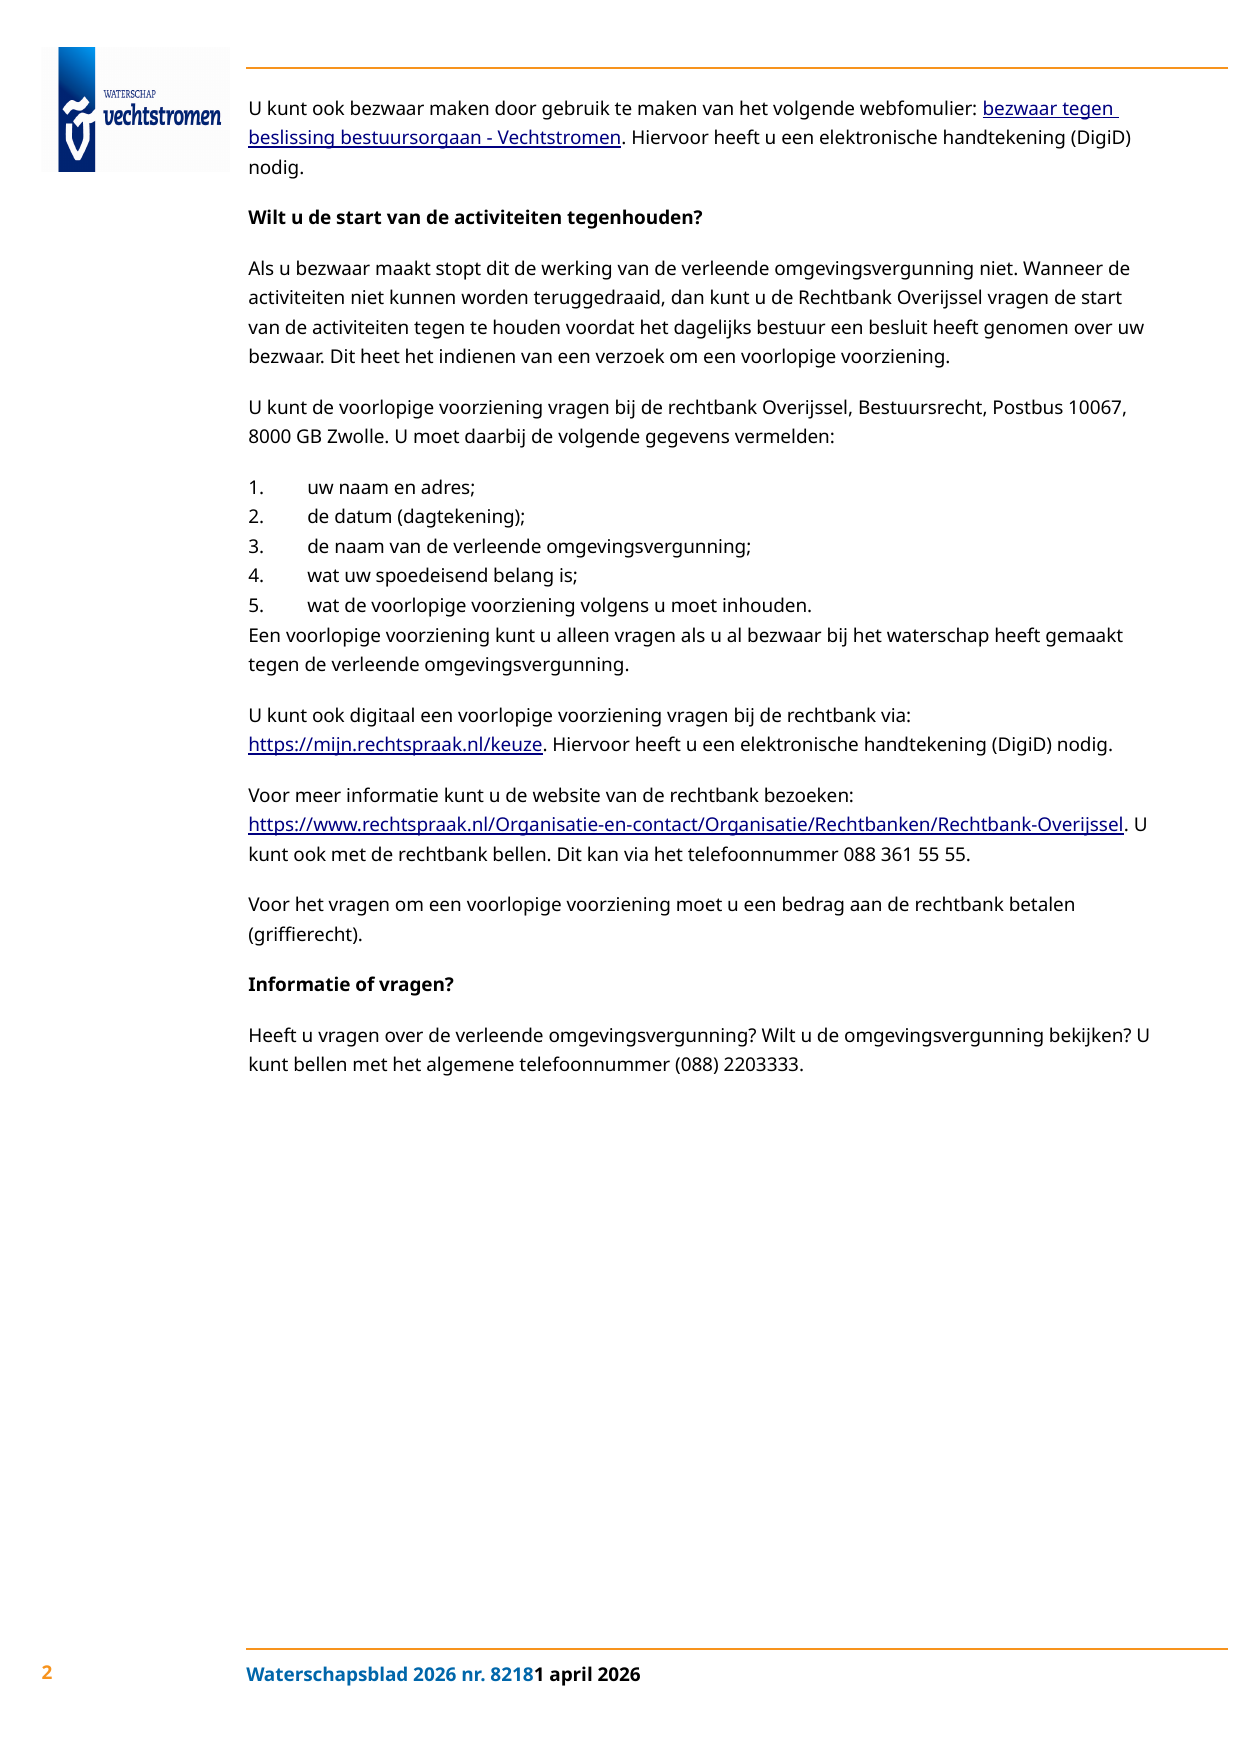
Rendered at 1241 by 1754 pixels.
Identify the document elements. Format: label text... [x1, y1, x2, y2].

list de datum (dagtekening); [248, 503, 1152, 529]
text Voor meer informatie kunt u de website van de rechtbank bezoeken: https://www.rechtspraak.nl/Organisatie-en-contact/Organisatie/Rechtbanken/Rechtbank-Overijssel. U kunt ook met de rechtbank bellen. Dit kan via het telefoonnummer 088 361 55 55. [248, 782, 1152, 867]
text Voor het vragen om een voorlopige voorziening moet u een bedrag aan de rechtbank betalen (griffierecht). [248, 891, 1152, 947]
list uw naam en adres; [248, 474, 1152, 500]
text Wilt u de start van de activiteiten tegenhouden? [248, 204, 1152, 230]
text U kunt ook bezwaar maken door gebruik te maken van het volgende webfomulier: bezwaar tegen beslissing bestuursorgaan - Vechtstromen. Hiervoor heeft u een elektronische handtekening (DigiD) nodig. [248, 95, 1152, 180]
text U kunt ook digitaal een voorlopige voorziening vragen bij de rechtbank via: https://mijn.rechtspraak.nl/keuze. Hiervoor heeft u een elektronische handtekening (DigiD) nodig. [248, 702, 1152, 757]
list wat de voorlopige voorziening volgens u moet inhouden. [248, 592, 1152, 618]
text Heeft u vragen over de verleende omgevingsvergunning? Wilt u de omgevingsvergunning bekijken? U kunt bellen met het algemene telefoonnummer (088) 2203333. [248, 1022, 1152, 1077]
list de naam van de verleende omgevingsvergunning; [248, 533, 1152, 559]
list wat uw spoedeisend belang is; [248, 563, 1152, 588]
text Informatie of vragen? [248, 971, 1152, 997]
picture [41, 47, 231, 172]
text Als u bezwaar maakt stopt dit de werking van de verleende omgevingsvergunning niet. Wanneer de activiteiten niet kunnen worden teruggedraaid, dan kunt u de Rechtbank Overijssel vragen de start van de activiteiten tegen te houden voordat het dagelijks bestuur een besluit heeft genomen over uw bezwaar. Dit heet het indienen van een verzoek om een voorlopige voorziening. [248, 255, 1152, 369]
text U kunt de voorlopige voorziening vragen bij de rechtbank Overijssel, Bestuursrecht, Postbus 10067, 8000 GB Zwolle. U moet daarbij de volgende gegevens vermelden: [248, 394, 1152, 449]
text Een voorlopige voorziening kunt u alleen vragen als u al bezwaar bij het waterschap heeft gemaakt tegen de verleende omgevingsvergunning. [248, 622, 1152, 677]
